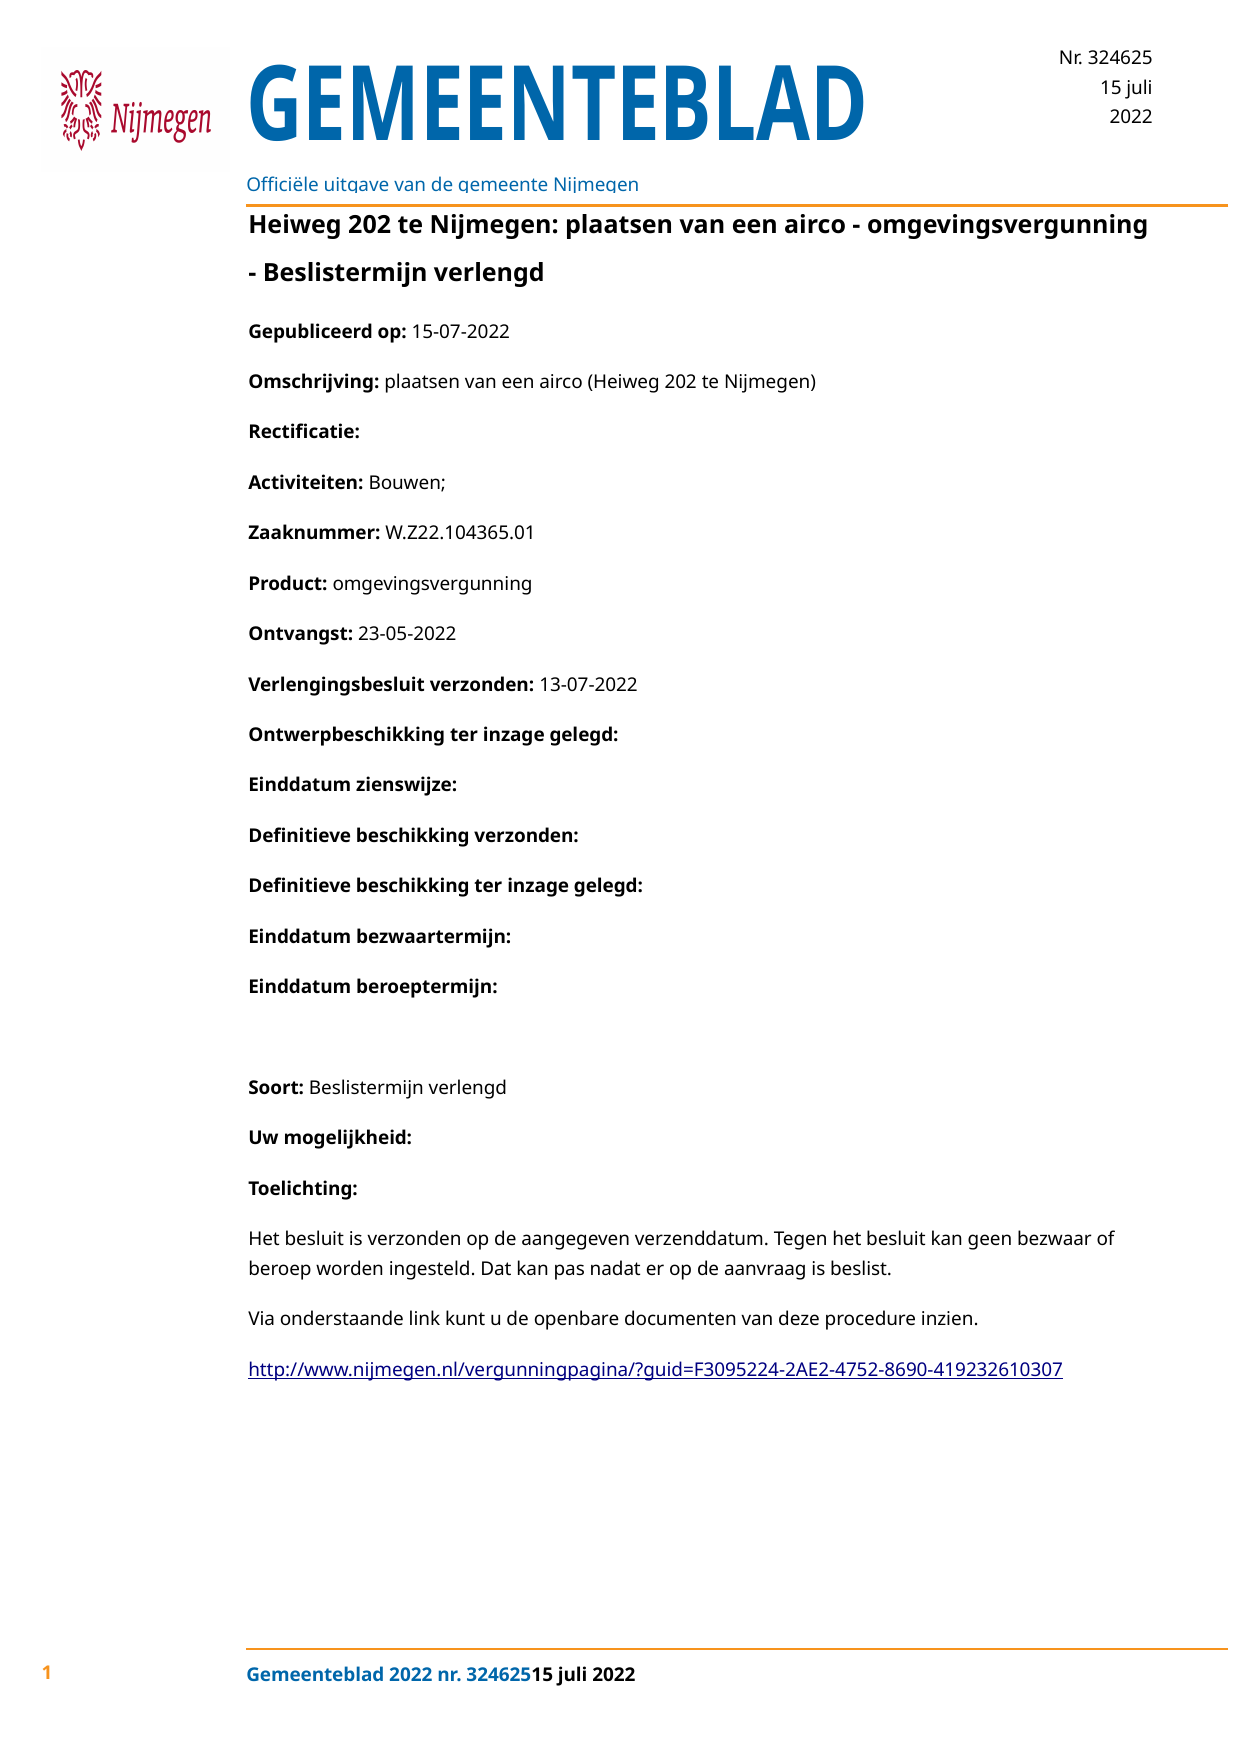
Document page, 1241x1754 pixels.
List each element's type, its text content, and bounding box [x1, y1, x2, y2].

text Het besluit is verzonden op de aangegeven verzenddatum. Tegen het besluit kan geen bezwaar of beroep worden ingesteld. Dat kan pas nadat er op de aanvraag is beslist. [248, 1225, 1152, 1281]
text Verlengingsbesluit verzonden: 13-07-2022 [248, 671, 1152, 697]
text Einddatum zienswijze: [248, 772, 1152, 797]
text Omschrijving: plaatsen van een airco (Heiweg 202 te Nijmegen) [248, 368, 1152, 394]
text Via onderstaande link kunt u de openbare documenten van deze procedure inzien. [248, 1305, 1152, 1331]
text Toelichting: [248, 1175, 1152, 1201]
text Uw mogelijkheid: [248, 1124, 1152, 1150]
text Definitieve beschikking ter inzage gelegd: [248, 872, 1152, 898]
text Definitieve beschikking verzonden: [248, 822, 1152, 848]
text Ontvangst: 23-05-2022 [248, 620, 1152, 646]
text Gepubliceerd op: 15-07-2022 [248, 318, 1152, 344]
text Einddatum beroeptermijn: [248, 973, 1152, 999]
text Product: omgevingsvergunning [248, 570, 1152, 596]
text http://www.nijmegen.nl/vergunningpagina/?guid=F3095224-2AE2-4752-8690-419232610307 [248, 1356, 1152, 1382]
text Heiweg 202 te Nijmegen: plaatsen van een airco - omgevingsvergunning - Beslistermijn verlengd [248, 207, 1152, 288]
text Ontwerpbeschikking ter inzage gelegd: [248, 721, 1152, 747]
text Activiteiten: Bouwen; [248, 469, 1152, 495]
text Zaaknummer: W.Z22.104365.01 [248, 519, 1152, 545]
text Soort: Beslistermijn verlengd [248, 1074, 1152, 1100]
text Einddatum bezwaartermijn: [248, 923, 1152, 949]
text Rectificatie: [248, 419, 1152, 444]
picture [41, 47, 231, 172]
